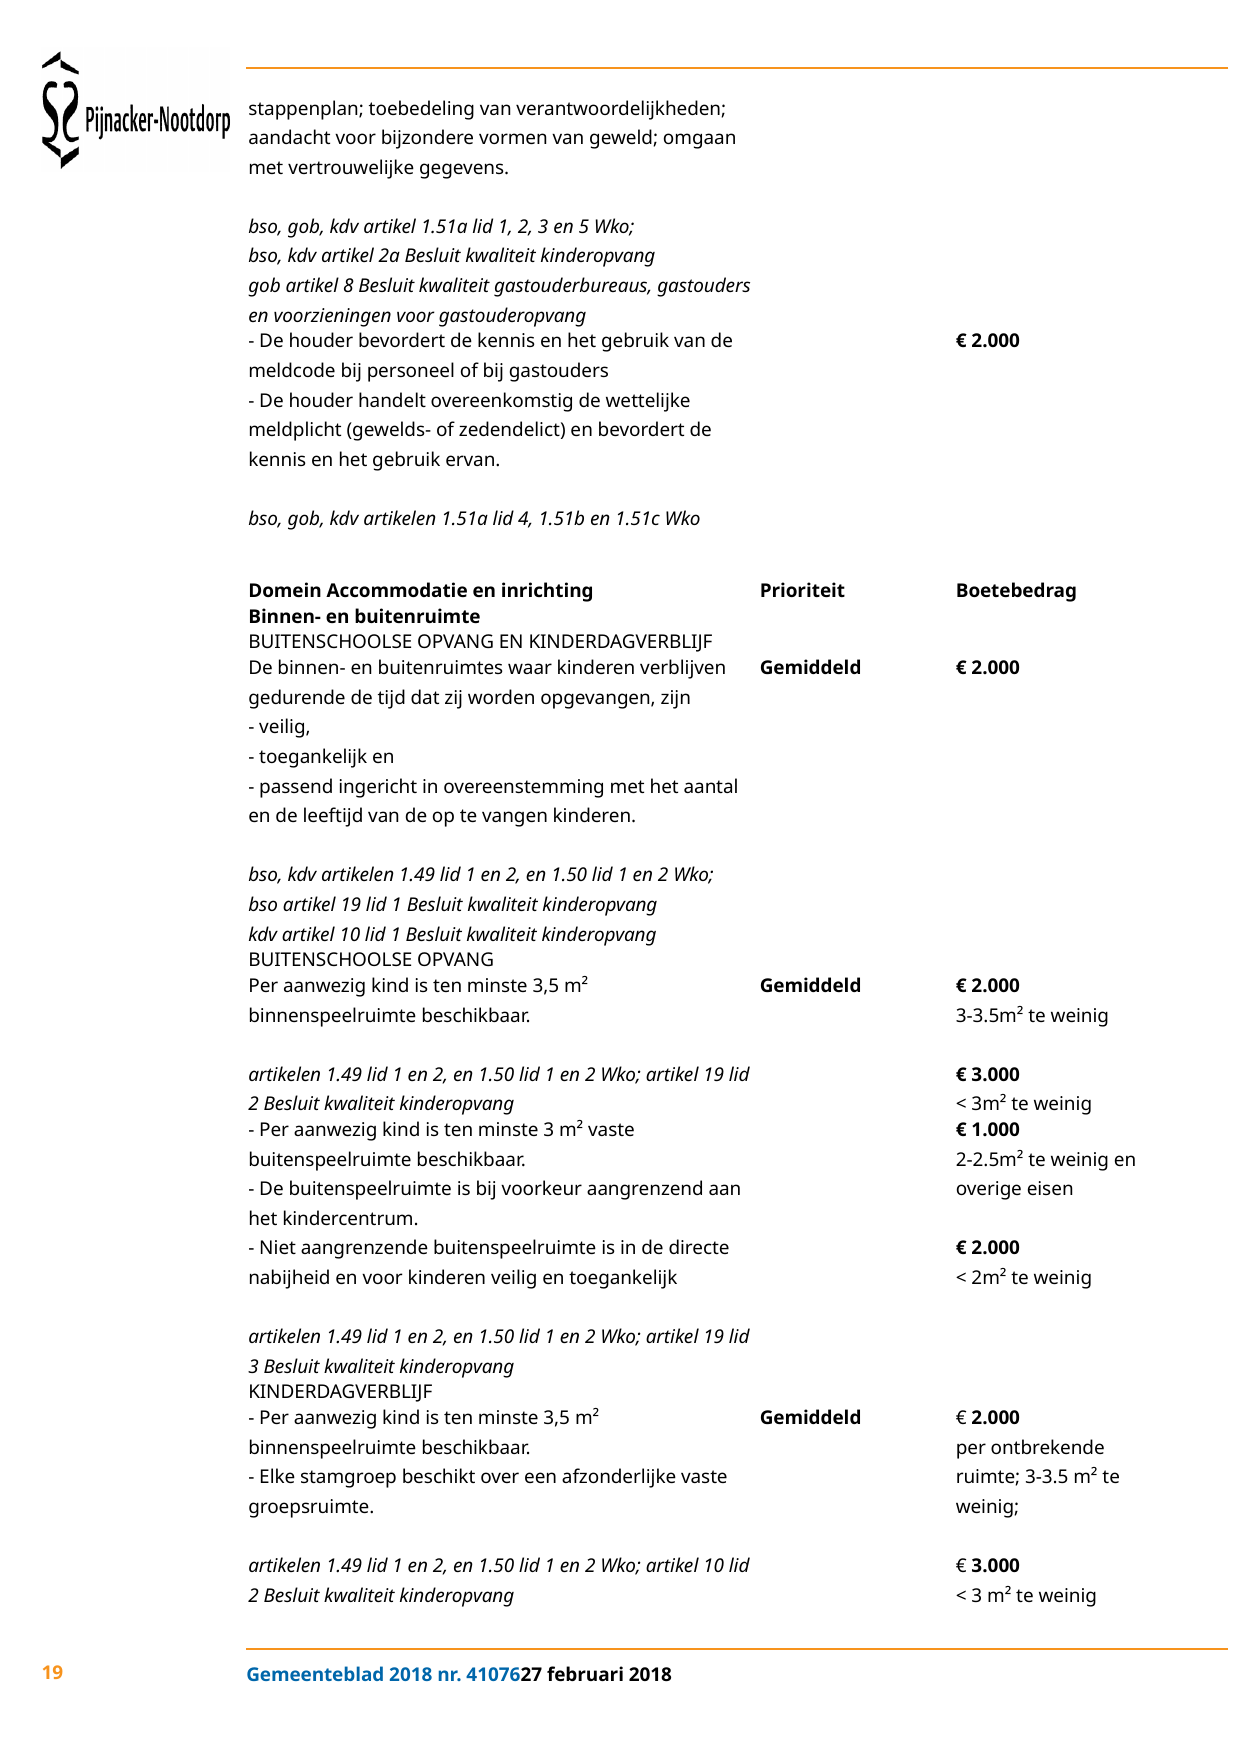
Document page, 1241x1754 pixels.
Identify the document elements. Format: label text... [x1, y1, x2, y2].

table_cell - Per aanwezig kind is ten minste 3 m² vaste buitenspeelruimte beschikbaar. - De buitenspeelruimte is bij voorkeur aangrenzend aan het kindercentrum. - Niet aangrenzende buitenspeelruimte is in de directe nabijheid en voor kinderen veilig en toegankelijk artikelen 1.49 lid 1 en 2, en 1.50 lid 1 en 2 Wko; artikel 19 lid 3 Besluit kwaliteit kinderopvang [248, 1116, 759, 1379]
table_cell KINDERDAGVERBLIJF [248, 1379, 1152, 1404]
table_cell stappenplan; toebedeling van verantwoordelijkheden; aandacht voor bijzondere vormen van geweld; omgaan met vertrouwelijke gegevens. bso, gob, kdv artikel 1.51a lid 1, 2, 3 en 5 Wko; bso, kdv artikel 2a Besluit kwaliteit kinderopvang gob artikel 8 Besluit kwaliteit gastouderbureaus, gastouders en voorzieningen voor gastouderopvang [248, 95, 759, 328]
table_cell BUITENSCHOOLSE OPVANG EN KINDERDAGVERBLIJF [248, 629, 1152, 654]
table_header Domein Accommodatie en inrichting [248, 564, 759, 603]
table_cell [760, 95, 956, 531]
table_cell € 2.000 per ontbrekende ruimte; 3-3.5 m² te weinig; € 3.000 < 3 m² te weinig [956, 1404, 1152, 1608]
table_cell Binnen- en buitenruimte [248, 603, 1152, 629]
table_cell Gemiddeld [760, 972, 956, 1379]
table_cell [956, 95, 1152, 328]
table_cell € 1.000 2-2.5m² te weinig en overige eisen € 2.000 < 2m² te weinig [956, 1116, 1152, 1379]
table_cell € 2.000 3-3.5m² te weinig € 3.000 < 3m² te weinig [956, 972, 1152, 1116]
table_cell BUITENSCHOOLSE OPVANG [248, 946, 1152, 972]
picture [41, 47, 231, 172]
table_cell - De houder bevordert de kennis en het gebruik van de meldcode bij personeel of bij gastouders - De houder handelt overeenkomstig de wettelijke meldplicht (gewelds- of zedendelict) en bevordert de kennis en het gebruik ervan. bso, gob, kdv artikelen 1.51a lid 4, 1.51b en 1.51c Wko [248, 328, 759, 531]
table_cell De binnen- en buitenruimtes waar kinderen verblijven gedurende de tijd dat zij worden opgevangen, zijn - veilig, - toegankelijk en - passend ingericht in overeenstemming met het aantal en de leeftijd van de op te vangen kinderen. bso, kdv artikelen 1.49 lid 1 en 2, en 1.50 lid 1 en 2 Wko; bso artikel 19 lid 1 Besluit kwaliteit kinderopvang kdv artikel 10 lid 1 Besluit kwaliteit kinderopvang [248, 655, 759, 946]
table_cell Gemiddeld [760, 655, 956, 946]
table_header Prioriteit [760, 564, 956, 603]
table_cell € 2.000 [956, 328, 1152, 531]
table_header Boetebedrag [956, 564, 1152, 603]
table_cell - Per aanwezig kind is ten minste 3,5 m² binnenspeelruimte beschikbaar. - Elke stamgroep beschikt over een afzonderlijke vaste groepsruimte. artikelen 1.49 lid 1 en 2, en 1.50 lid 1 en 2 Wko; artikel 10 lid 2 Besluit kwaliteit kinderopvang [248, 1404, 759, 1608]
table_cell Gemiddeld [760, 1404, 956, 1608]
table_cell € 2.000 [956, 655, 1152, 946]
table_cell Per aanwezig kind is ten minste 3,5 m² binnenspeelruimte beschikbaar. artikelen 1.49 lid 1 en 2, en 1.50 lid 1 en 2 Wko; artikel 19 lid 2 Besluit kwaliteit kinderopvang [248, 972, 759, 1116]
